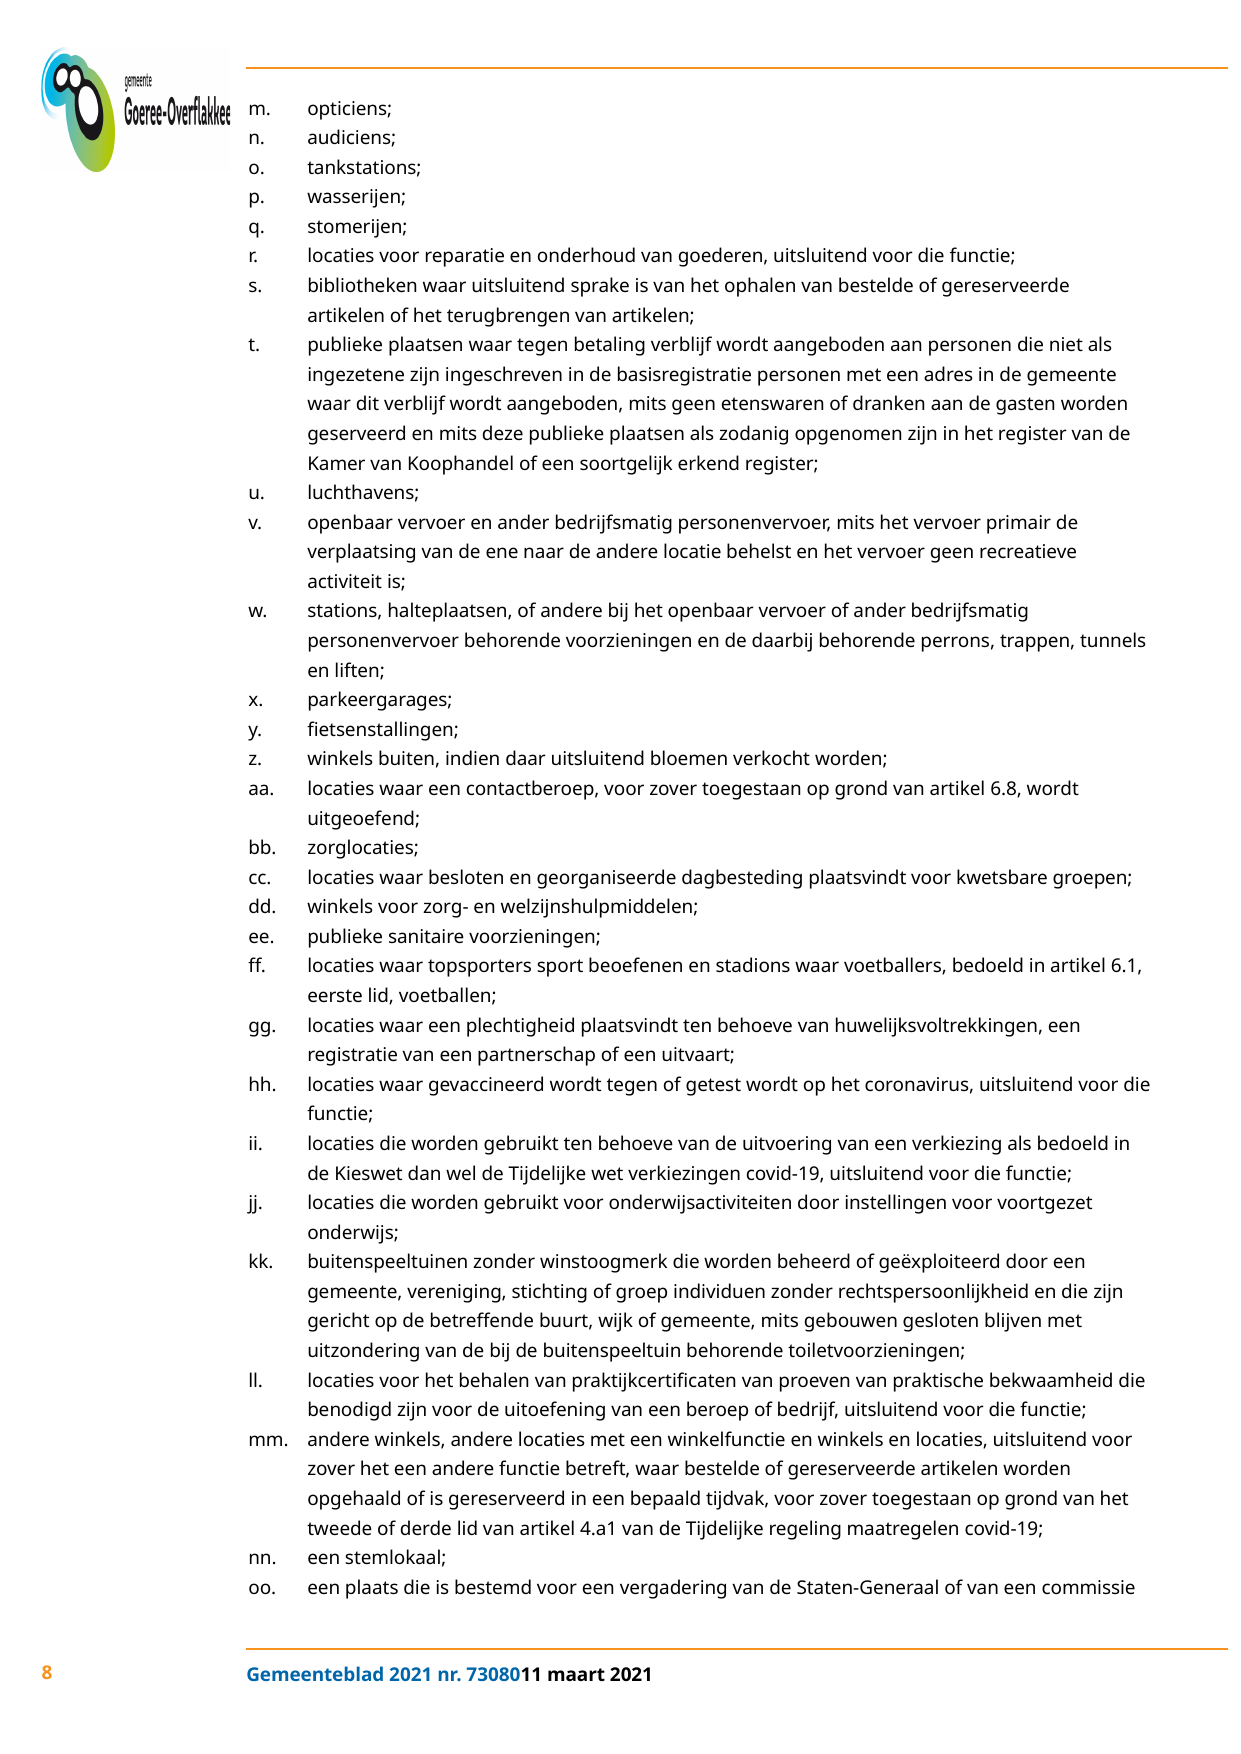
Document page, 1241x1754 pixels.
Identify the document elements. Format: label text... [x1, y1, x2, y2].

list buitenspeeltuinen zonder winstoogmerk die worden beheerd of geëxploiteerd door een gemeente, vereniging, stichting of groep individuen zonder rechtspersoonlijkheid en die zijn gericht op de betreffende buurt, wijk of gemeente, mits gebouwen gesloten blijven met uitzondering van de bij de buitenspeeltuin behorende toiletvoorzieningen; [248, 1248, 1152, 1363]
list tankstations; [248, 154, 1152, 180]
list locaties voor het behalen van praktijkcertificaten van proeven van praktische bekwaamheid die benodigd zijn voor de uitoefening van een beroep of bedrijf, uitsluitend voor die functie; [248, 1367, 1152, 1422]
list locaties waar een plechtigheid plaatsvindt ten behoeve van huwelijksvoltrekkingen, een registratie van een partnerschap of een uitvaart; [248, 1012, 1152, 1067]
list bibliotheken waar uitsluitend sprake is van het ophalen van bestelde of gereserveerde artikelen of het terugbrengen van artikelen; [248, 272, 1152, 328]
list locaties die worden gebruikt ten behoeve van de uitvoering van een verkiezing als bedoeld in de Kieswet dan wel de Tijdelijke wet verkiezingen covid-19, uitsluitend voor die functie; [248, 1130, 1152, 1186]
list wasserijen; [248, 183, 1152, 209]
list locaties voor reparatie en onderhoud van goederen, uitsluitend voor die functie; [248, 243, 1152, 268]
list stomerijen; [248, 213, 1152, 239]
list locaties waar besloten en georganiseerde dagbesteding plaatsvindt voor kwetsbare groepen; [248, 864, 1152, 890]
list openbaar vervoer en ander bedrijfsmatig personenvervoer, mits het vervoer primair de verplaatsing van de ene naar de andere locatie behelst en het vervoer geen recreatieve activiteit is; [248, 509, 1152, 594]
list zorglocaties; [248, 834, 1152, 860]
list parkeergarages; [248, 686, 1152, 712]
list een plaats die is bestemd voor een vergadering van de Staten-Generaal of van een commissie [248, 1574, 1152, 1600]
list stations, halteplaatsen, of andere bij het openbaar vervoer of ander bedrijfsmatig personenvervoer behorende voorzieningen en de daarbij behorende perrons, trappen, tunnels en liften; [248, 598, 1152, 683]
picture [41, 47, 231, 172]
list fietsenstallingen; [248, 716, 1152, 742]
list locaties waar een contactberoep, voor zover toegestaan op grond van artikel 6.8, wordt uitgeoefend; [248, 775, 1152, 831]
list een stemlokaal; [248, 1544, 1152, 1570]
list publieke sanitaire voorzieningen; [248, 923, 1152, 949]
list andere winkels, andere locaties met een winkelfunctie en winkels en locaties, uitsluitend voor zover het een andere functie betreft, waar bestelde of gereserveerde artikelen worden opgehaald of is gereserveerd in een bepaald tijdvak, voor zover toegestaan op grond van het tweede of derde lid van artikel 4.a1 van de Tijdelijke regeling maatregelen covid-19; [248, 1426, 1152, 1541]
list locaties waar gevaccineerd wordt tegen of getest wordt op het coronavirus, uitsluitend voor die functie; [248, 1071, 1152, 1126]
list audiciens; [248, 124, 1152, 150]
list publieke plaatsen waar tegen betaling verblijf wordt aangeboden aan personen die niet als ingezetene zijn ingeschreven in de basisregistratie personen met een adres in de gemeente waar dit verblijf wordt aangeboden, mits geen etenswaren of dranken aan de gasten worden geserveerd en mits deze publieke plaatsen als zodanig opgenomen zijn in het register van de Kamer van Koophandel of een soortgelijk erkend register; [248, 331, 1152, 476]
list opticiens; [248, 95, 1152, 121]
list locaties die worden gebruikt voor onderwijsactiviteiten door instellingen voor voortgezet onderwijs; [248, 1189, 1152, 1245]
list luchthavens; [248, 479, 1152, 505]
list winkels voor zorg- en welzijnshulpmiddelen; [248, 893, 1152, 919]
list winkels buiten, indien daar uitsluitend bloemen verkocht worden; [248, 746, 1152, 771]
list locaties waar topsporters sport beoefenen en stadions waar voetballers, bedoeld in artikel 6.1, eerste lid, voetballen; [248, 953, 1152, 1008]
